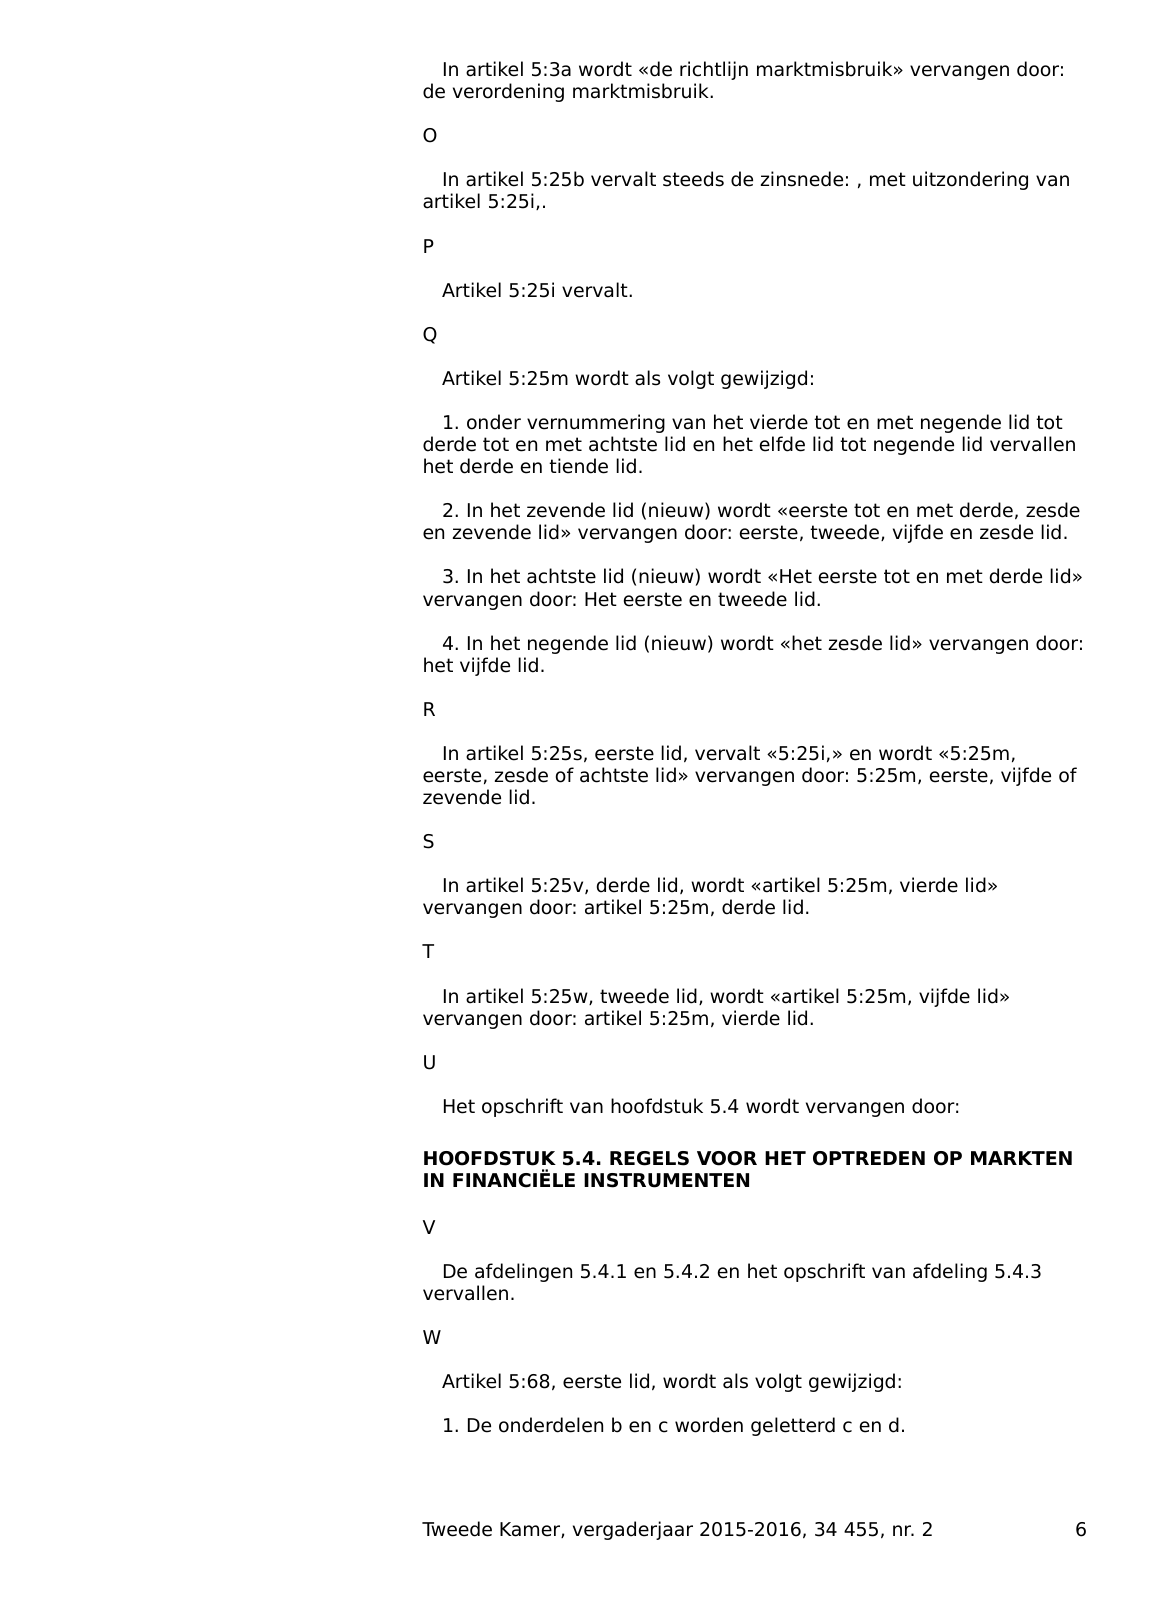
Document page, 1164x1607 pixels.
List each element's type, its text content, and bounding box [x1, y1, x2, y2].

text S [422, 831, 1087, 853]
subtitle HOOFDSTUK 5.4. REGELS VOOR HET OPTREDEN OP MARKTEN IN FINANCIËLE INSTRUMENTEN [422, 1148, 1087, 1192]
text O [422, 125, 1087, 147]
text De afdelingen 5.4.1 en 5.4.2 en het opschrift van afdeling 5.4.3 vervallen. [422, 1261, 1087, 1305]
text In artikel 5:25s, eerste lid, vervalt «5:25i,» en wordt «5:25m, eerste, zesde of achtste lid» vervangen door: 5:25m, eerste, vijfde of zevende lid. [422, 743, 1087, 809]
text U [422, 1052, 1087, 1074]
text In artikel 5:25v, derde lid, wordt «artikel 5:25m, vierde lid» vervangen door: artikel 5:25m, derde lid. [422, 875, 1087, 919]
text Het opschrift van hoofdstuk 5.4 wordt vervangen door: [422, 1096, 1087, 1118]
text In artikel 5:3a wordt «de richtlijn marktmisbruik» vervangen door: de verordening marktmisbruik. [422, 59, 1087, 103]
text W [422, 1327, 1087, 1349]
text Artikel 5:25m wordt als volgt gewijzigd: [422, 368, 1087, 390]
text 3. In het achtste lid (nieuw) wordt «Het eerste tot en met derde lid» vervangen door: Het eerste en tweede lid. [422, 566, 1087, 610]
text T [422, 941, 1087, 963]
text Artikel 5:68, eerste lid, wordt als volgt gewijzigd: [422, 1371, 1087, 1393]
text P [422, 236, 1087, 257]
text Artikel 5:25i vervalt. [422, 280, 1087, 302]
text V [422, 1217, 1087, 1239]
text In artikel 5:25w, tweede lid, wordt «artikel 5:25m, vijfde lid» vervangen door: artikel 5:25m, vierde lid. [422, 986, 1087, 1029]
text 1. onder vernummering van het vierde tot en met negende lid tot derde tot en met achtste lid en het elfde lid tot negende lid vervallen het derde en tiende lid. [422, 412, 1087, 478]
text Q [422, 324, 1087, 346]
text 2. In het zevende lid (nieuw) wordt «eerste tot en met derde, zesde en zevende lid» vervangen door: eerste, tweede, vijfde en zesde lid. [422, 500, 1087, 544]
text 4. In het negende lid (nieuw) wordt «het zesde lid» vervangen door: het vijfde lid. [422, 633, 1087, 677]
text In artikel 5:25b vervalt steeds de zinsnede: , met uitzondering van artikel 5:25i,. [422, 169, 1087, 213]
text R [422, 699, 1087, 721]
text 1. De onderdelen b en c worden geletterd c en d. [422, 1415, 1087, 1437]
